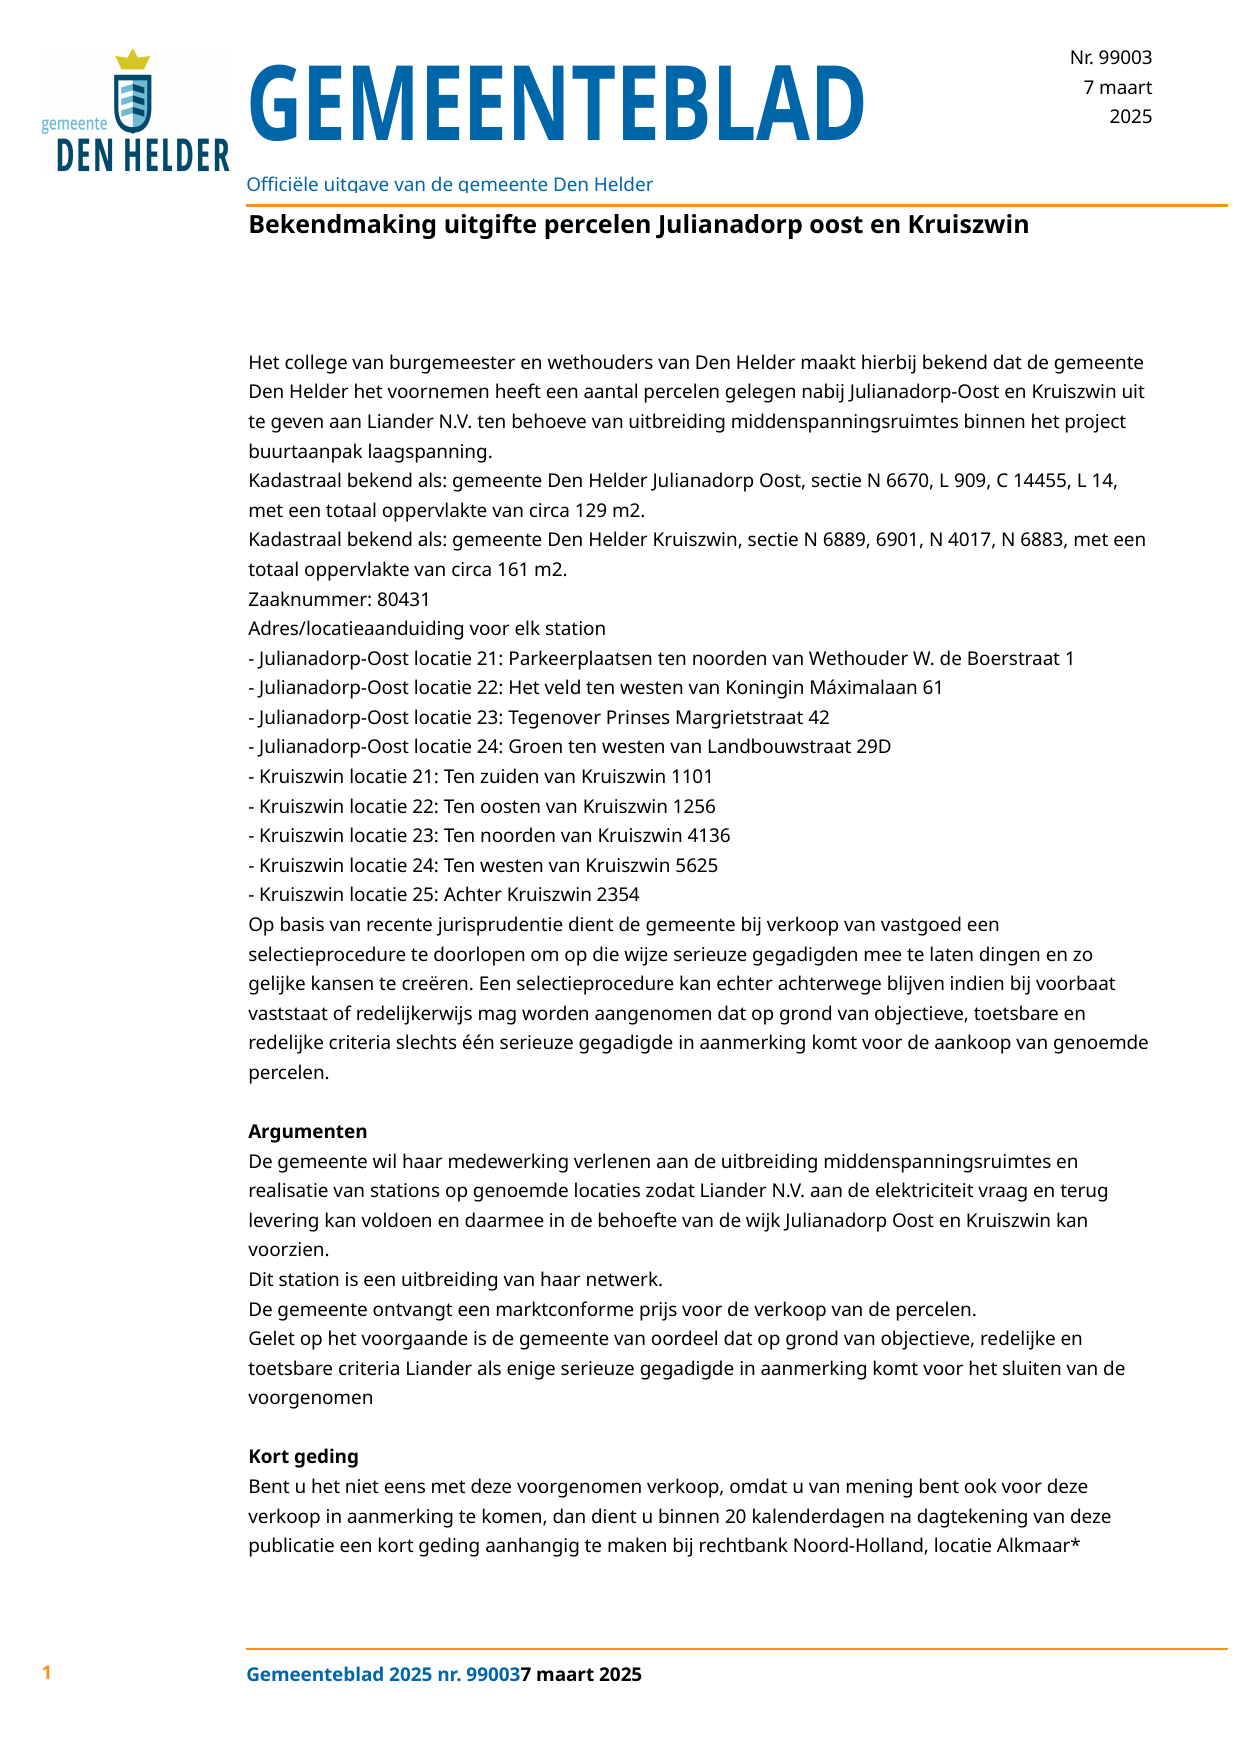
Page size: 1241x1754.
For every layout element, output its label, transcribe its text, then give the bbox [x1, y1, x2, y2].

text Adres/locatieaanduiding voor elk station [248, 615, 1152, 641]
picture [63, 144, 68, 165]
text Kadastraal bekend als: gemeente Den Helder Julianadorp Oost, sectie N 6670, L 909, C 14455, L 14, met een totaal oppervlakte van circa 129 m2. [248, 467, 1152, 523]
text - Julianadorp-Oost locatie 24: Groen ten westen van Landbouwstraat 29D [248, 734, 1152, 759]
text De gemeente wil haar medewerking verlenen aan de uitbreiding middenspanningsruimtes en realisatie van stations op genoemde locaties zodat Liander N.V. aan de elektriciteit vraag en terug levering kan voldoen en daarmee in de behoefte van de wijk Julianadorp Oost en Kruiszwin kan voorzien. [248, 1148, 1152, 1262]
picture [41, 47, 231, 172]
text Dit station is een uitbreiding van haar netwerk. [248, 1266, 1152, 1292]
picture [182, 144, 187, 165]
text Gelet op het voorgaande is de gemeente van oordeel dat op grond van objectieve, redelijke en toetsbare criteria Liander als enige serieuze gegadigde in aanmerking komt voor het sluiten van de voorgenomen [248, 1325, 1152, 1410]
picture [220, 160, 224, 172]
picture [130, 157, 135, 172]
text De gemeente ontvangt een marktconforme prijs voor de verkoop van de percelen. [248, 1296, 1152, 1322]
text Zaaknummer: 80431 [248, 586, 1152, 612]
text Kadastraal bekend als: gemeente Den Helder Kruiszwin, sectie N 6889, 6901, N 4017, N 6883, met een totaal oppervlakte van circa 161 m2. [248, 527, 1152, 582]
picture [100, 154, 106, 172]
text Bent u het niet eens met deze voorgenomen verkoop, omdat u van mening bent ook voor deze verkoop in aanmerking te komen, dan dient u binnen 20 kalenderdagen na dagtekening van deze publicatie een kort geding aanhangig te maken bij rechtbank Noord-Holland, locatie Alkmaar* [248, 1473, 1152, 1558]
text - Julianadorp-Oost locatie 23: Tegenover Prinses Margrietstraat 42 [248, 704, 1152, 730]
text - Kruiszwin locatie 24: Ten westen van Kruiszwin 5625 [248, 852, 1152, 878]
text - Julianadorp-Oost locatie 22: Het veld ten westen van Koningin Máximalaan 61 [248, 674, 1152, 700]
text - Kruiszwin locatie 25: Achter Kruiszwin 2354 [248, 882, 1152, 907]
text Op basis van recente jurisprudentie dient de gemeente bij verkoop van vastgoed een selectieprocedure te doorlopen om op die wijze serieuze gegadigden mee te laten dingen en zo gelijke kansen te creëren. Een selectieprocedure kan echter achterwege blijven indien bij voorbaat vaststaat of redelijkerwijs mag worden aangenomen dat op grond van objectieve, toetsbare en redelijke criteria slechts één serieuze gegadigde in aanmerking komt voor de aankoop van genoemde percelen. [248, 911, 1152, 1085]
text Kort geding [248, 1444, 1152, 1469]
text - Julianadorp-Oost locatie 21: Parkeerplaatsen ten noorden van Wethouder W. de Boerstraat 1 [248, 645, 1152, 671]
text - Kruiszwin locatie 22: Ten oosten van Kruiszwin 1256 [248, 793, 1152, 819]
text Argumenten [248, 1118, 1152, 1144]
text - Kruiszwin locatie 23: Ten noorden van Kruiszwin 4136 [248, 822, 1152, 848]
text Het college van burgemeester en wethouders van Den Helder maakt hierbij bekend dat de gemeente Den Helder het voornemen heeft een aantal percelen gelegen nabij Julianadorp-Oost en Kruiszwin uit te geven aan Liander N.V. ten behoeve van uitbreiding middenspanningsruimtes binnen het project buurtaanpak laagspanning. [248, 349, 1152, 464]
text - Kruiszwin locatie 21: Ten zuiden van Kruiszwin 1101 [248, 763, 1152, 789]
text Bekendmaking uitgifte percelen Julianadorp oost en Kruiszwin [248, 207, 1152, 241]
